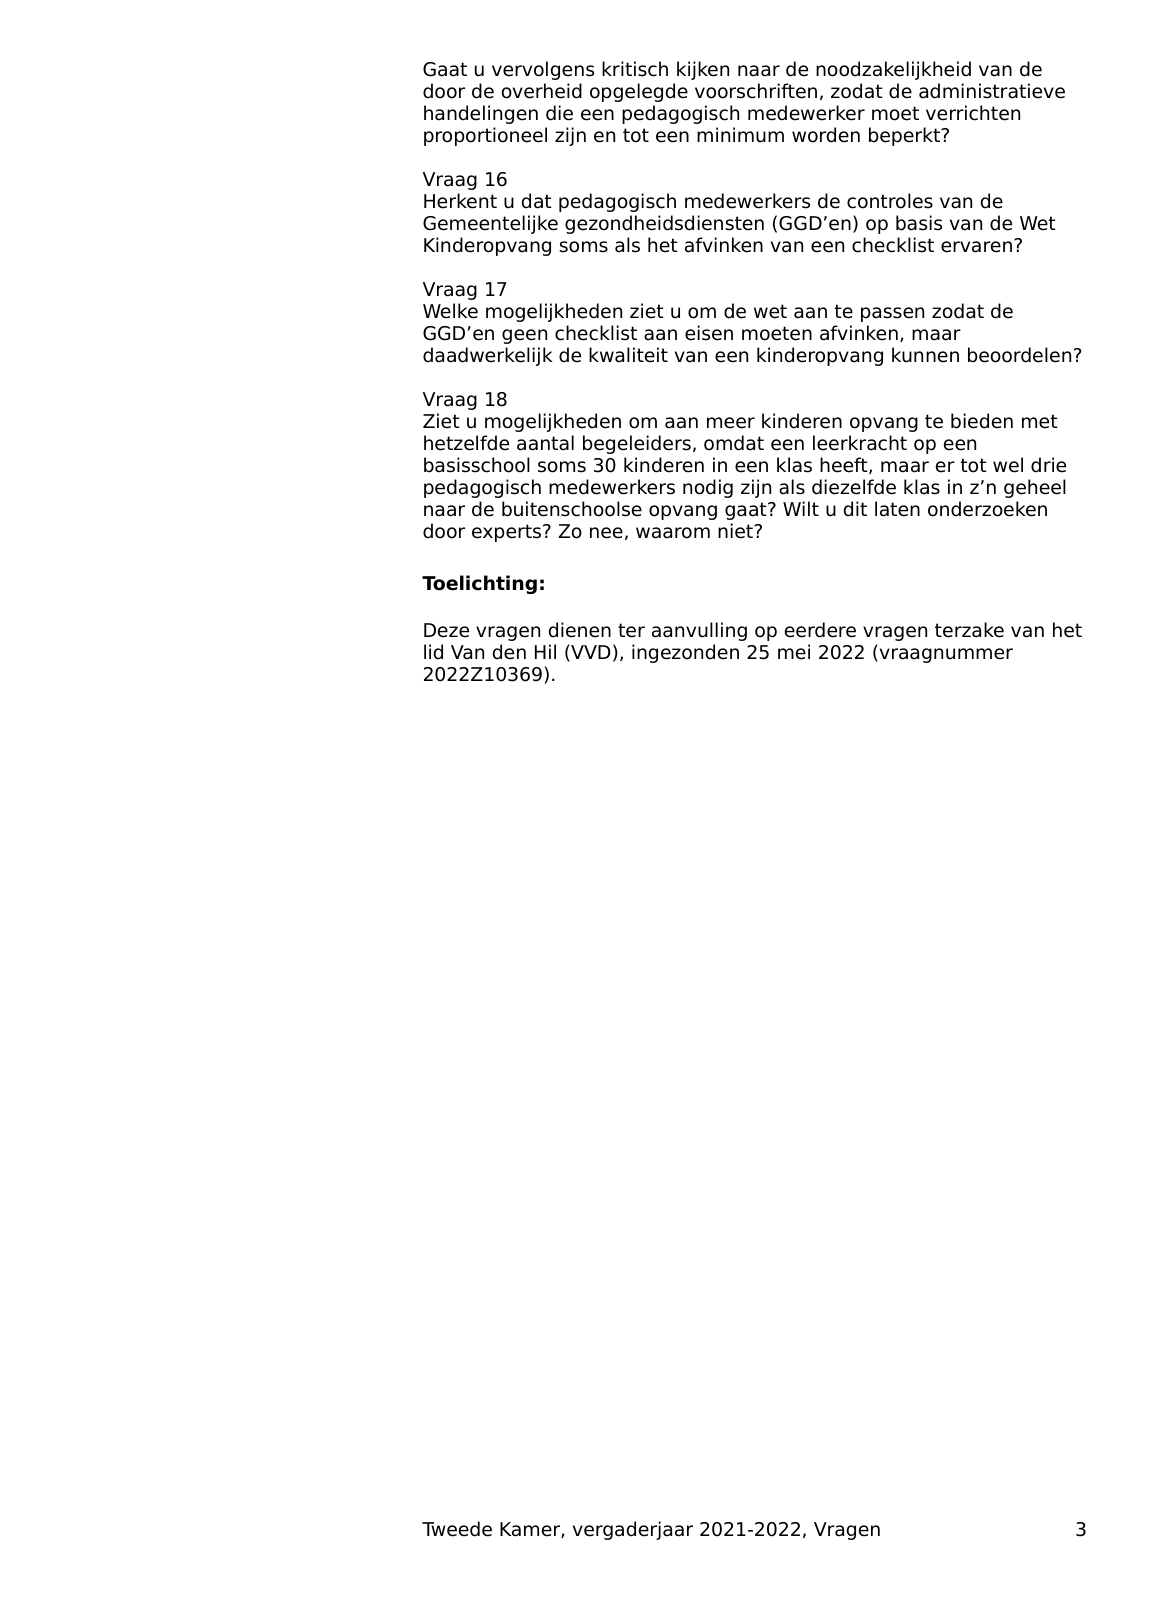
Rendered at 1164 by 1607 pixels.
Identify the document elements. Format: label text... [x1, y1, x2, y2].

text Vraag 16 [422, 169, 1087, 191]
text Herkent u dat pedagogisch medewerkers de controles van de Gemeentelijke gezondheidsdiensten (GGD’en) op basis van de Wet Kinderopvang soms als het afvinken van een checklist ervaren? [422, 191, 1087, 257]
text Gaat u vervolgens kritisch kijken naar de noodzakelijkheid van de door de overheid opgelegde voorschriften, zodat de administratieve handelingen die een pedagogisch medewerker moet verrichten proportioneel zijn en tot een minimum worden beperkt? [422, 59, 1087, 147]
text Vraag 18 [422, 389, 1087, 411]
text Welke mogelijkheden ziet u om de wet aan te passen zodat de GGD’en geen checklist aan eisen moeten afvinken, maar daadwerkelijk de kwaliteit van een kinderopvang kunnen beoordelen? [422, 301, 1087, 367]
text Vraag 17 [422, 279, 1087, 301]
text Deze vragen dienen ter aanvulling op eerdere vragen terzake van het lid Van den Hil (VVD), ingezonden 25 mei 2022 (vraagnummer 2022Z10369). [422, 620, 1087, 686]
text Ziet u mogelijkheden om aan meer kinderen opvang te bieden met hetzelfde aantal begeleiders, omdat een leerkracht op een basisschool soms 30 kinderen in een klas heeft, maar er tot wel drie pedagogisch medewerkers nodig zijn als diezelfde klas in z’n geheel naar de buitenschoolse opvang gaat? Wilt u dit laten onderzoeken door experts? Zo nee, waarom niet? [422, 411, 1087, 543]
subtitle Toelichting: [422, 573, 1087, 595]
